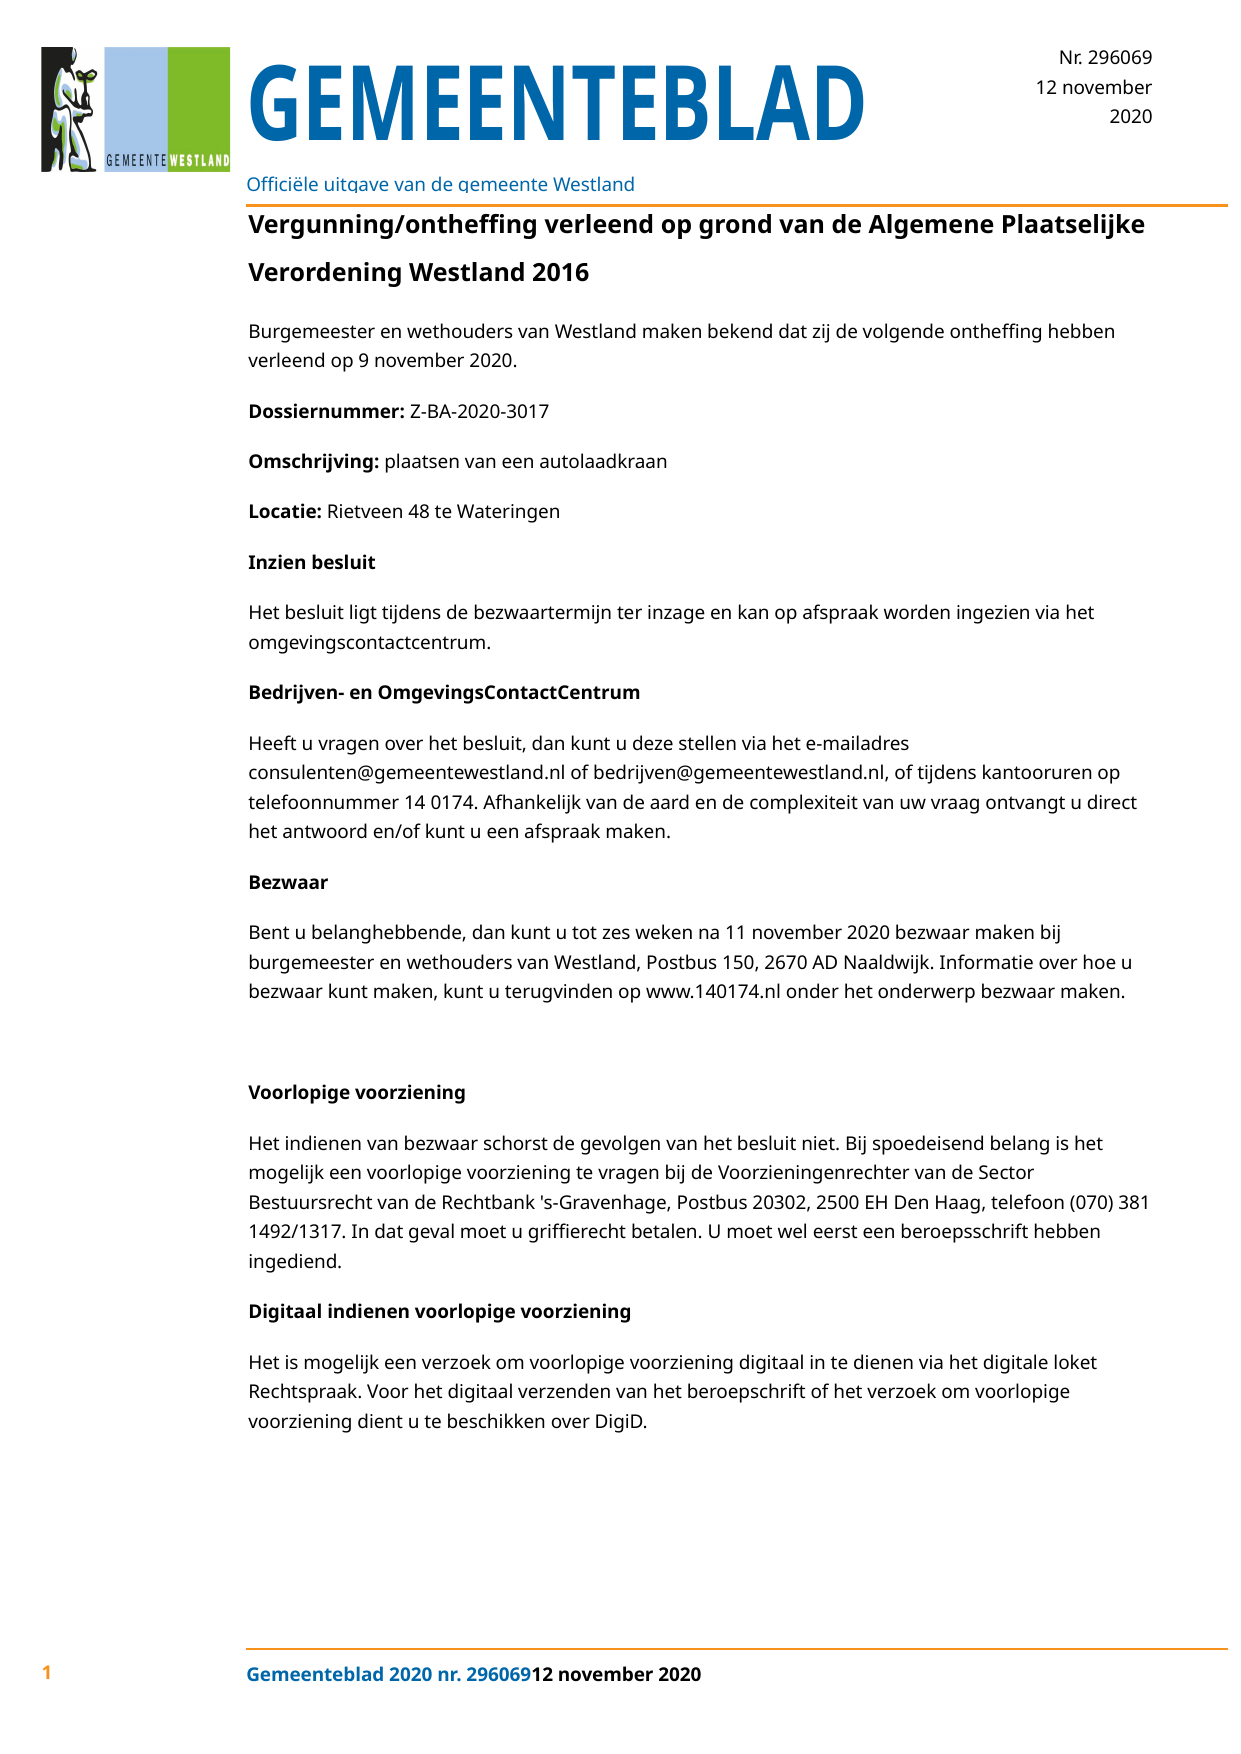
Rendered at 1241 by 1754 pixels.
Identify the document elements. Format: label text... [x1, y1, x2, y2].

text Voorlopige voorziening [248, 1079, 1152, 1105]
text Digitaal indienen voorlopige voorziening [248, 1299, 1152, 1324]
text Het is mogelijk een verzoek om voorlopige voorziening digitaal in te dienen via het digitale loket Rechtspraak. Voor het digitaal verzenden van het beroepschrift of het verzoek om voorlopige voorziening dient u te beschikken over DigiD. [248, 1349, 1152, 1434]
text Dossiernummer: Z-BA-2020-3017 [248, 398, 1152, 424]
text Burgemeester en wethouders van Westland maken bekend dat zij de volgende ontheffing hebben verleend op 9 november 2020. [248, 318, 1152, 373]
text Het indienen van bezwaar schorst de gevolgen van het besluit niet. Bij spoedeisend belang is het mogelijk een voorlopige voorziening te vragen bij de Voorzieningenrechter van de Sector Bestuursrecht van de Rechtbank 's-Gravenhage, Postbus 20302, 2500 EH Den Haag, telefoon (070) 381 1492/1317. In dat geval moet u griffierecht betalen. U moet wel eerst een beroepsschrift hebben ingediend. [248, 1130, 1152, 1274]
text Bent u belanghebbende, dan kunt u tot zes weken na 11 november 2020 bezwaar maken bij burgemeester en wethouders van Westland, Postbus 150, 2670 AD Naaldwijk. Informatie over hoe u bezwaar kunt maken, kunt u terugvinden op www.140174.nl onder het onderwerp bezwaar maken. [248, 919, 1152, 1004]
text Omschrijving: plaatsen van een autolaadkraan [248, 448, 1152, 474]
text Inzien besluit [248, 549, 1152, 575]
text Bezwaar [248, 869, 1152, 895]
text Het besluit ligt tijdens de bezwaartermijn ter inzage en kan op afspraak worden ingezien via het omgevingscontactcentrum. [248, 599, 1152, 655]
text Locatie: Rietveen 48 te Wateringen [248, 499, 1152, 524]
text Bedrijven- en OmgevingsContactCentrum [248, 679, 1152, 705]
text Heeft u vragen over het besluit, dan kunt u deze stellen via het e-mailadres consulenten@gemeentewestland.nl of bedrijven@gemeentewestland.nl, of tijdens kantooruren op telefoonnummer 14 0174. Afhankelijk van de aard en de complexiteit van uw vraag ontvangt u direct het antwoord en/of kunt u een afspraak maken. [248, 730, 1152, 844]
picture [41, 47, 231, 172]
text Vergunning/ontheffing verleend op grond van de Algemene Plaatselijke Verordening Westland 2016 [248, 207, 1152, 288]
